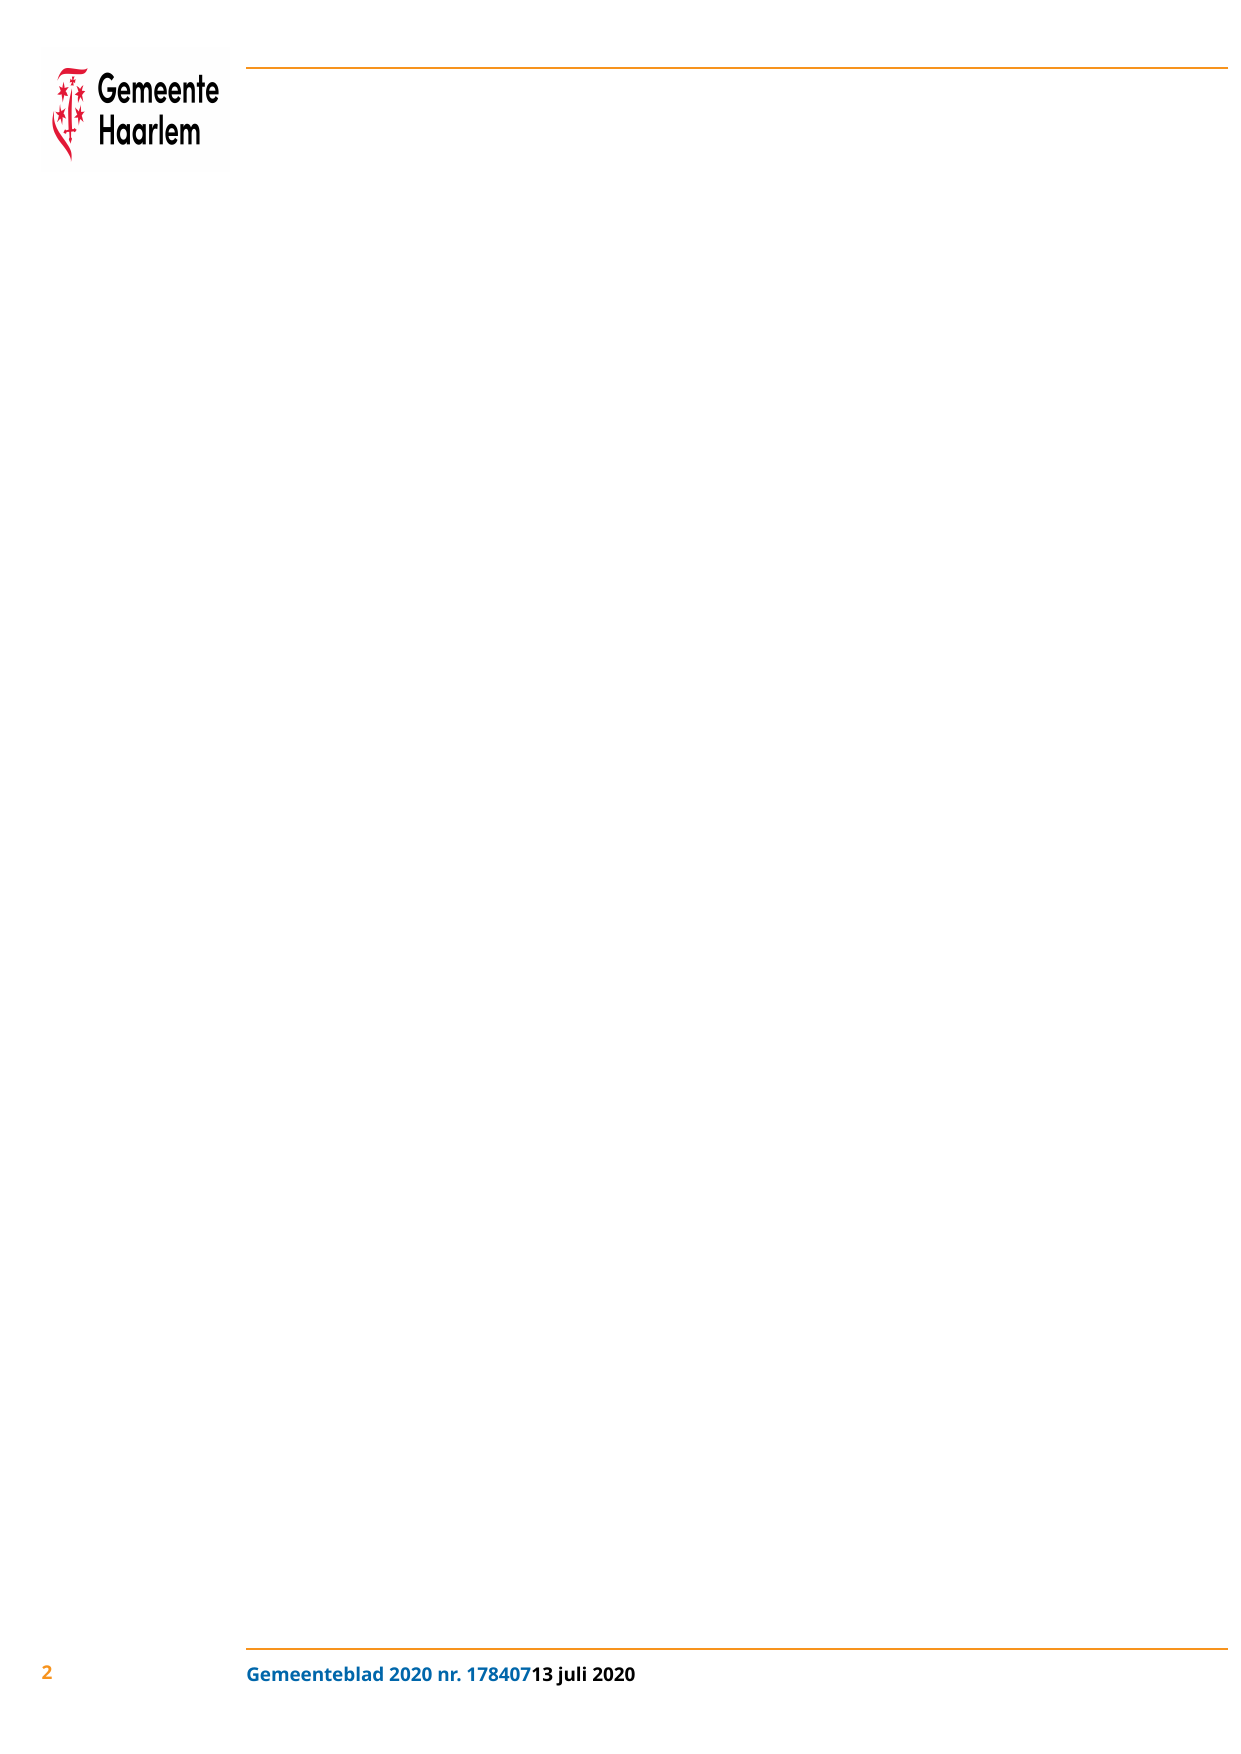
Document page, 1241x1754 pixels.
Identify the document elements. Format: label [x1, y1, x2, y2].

picture [41, 47, 231, 172]
